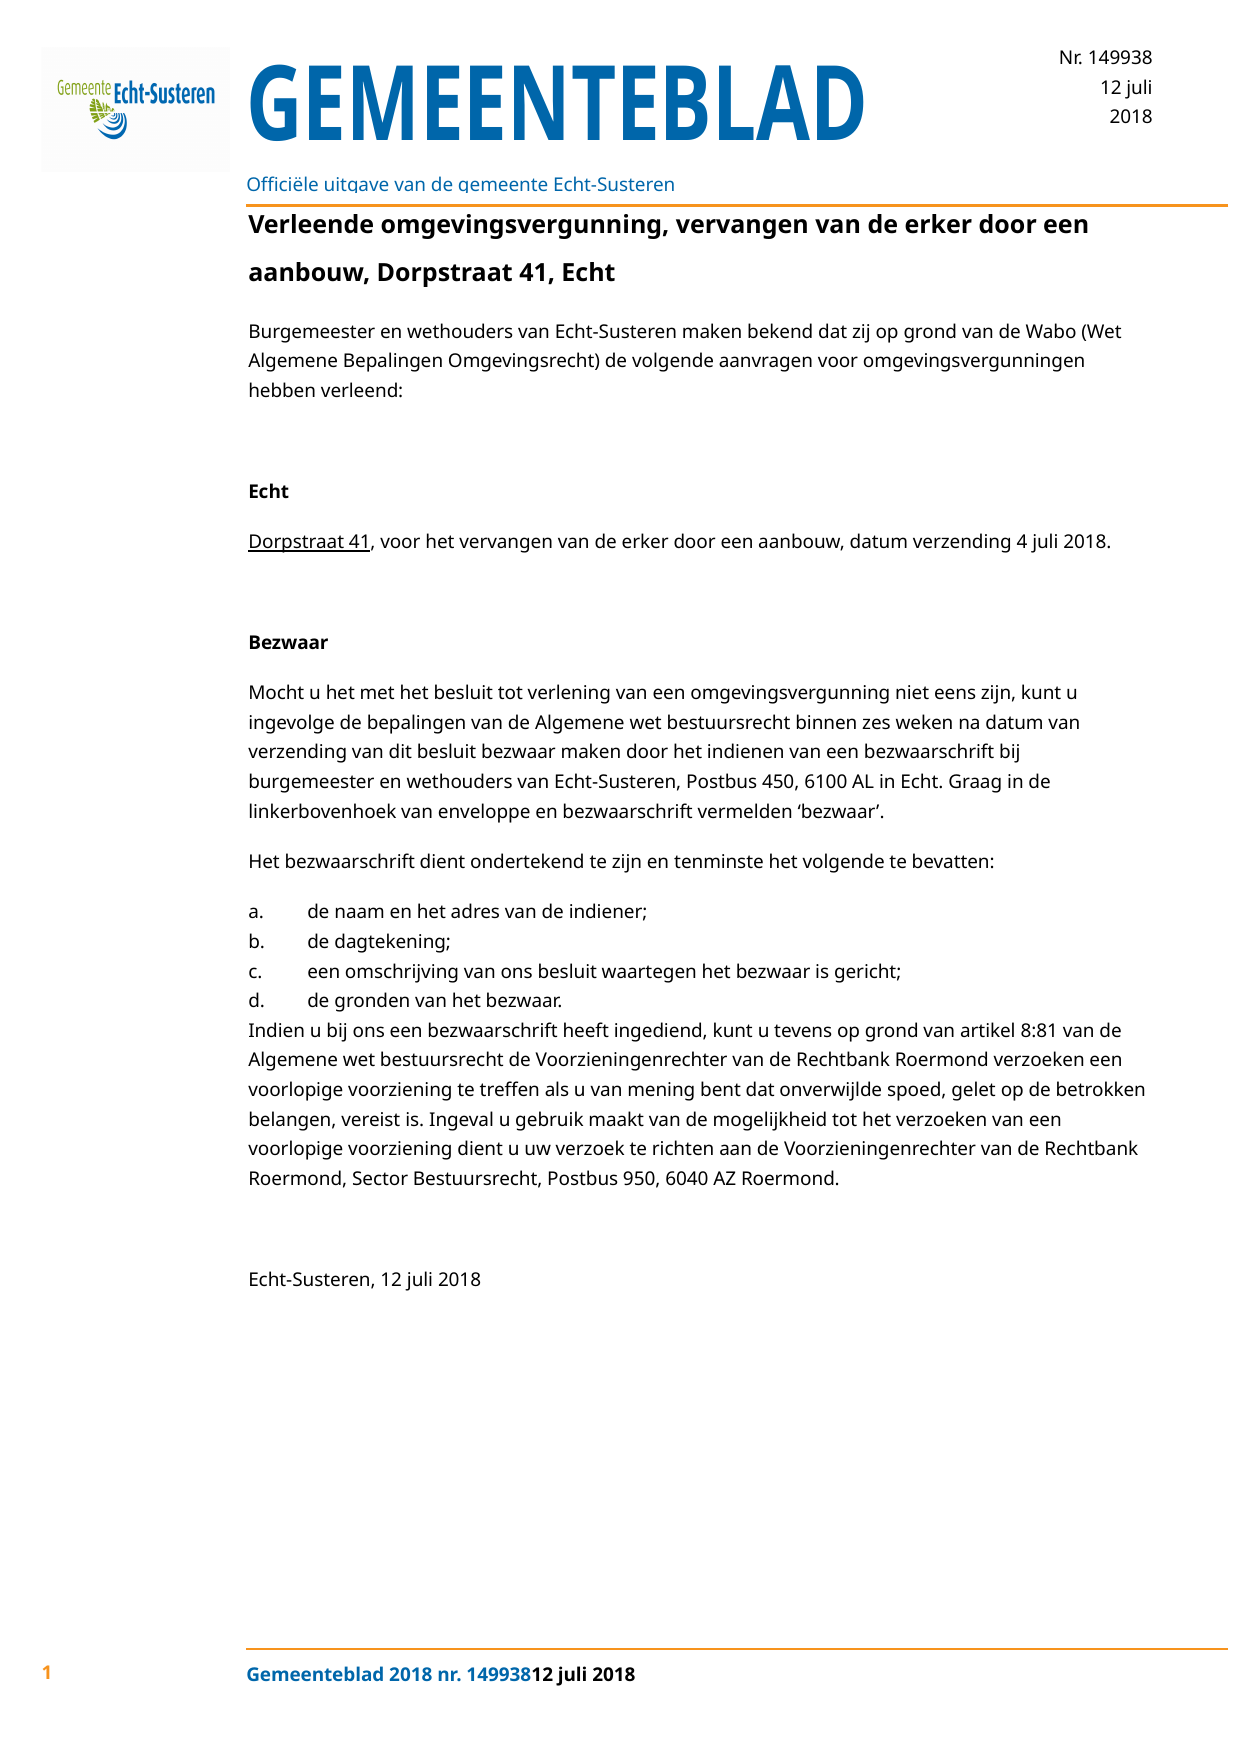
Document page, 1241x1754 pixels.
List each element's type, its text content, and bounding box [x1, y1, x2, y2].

text Dorpstraat 41, voor het vervangen van de erker door een aanbouw, datum verzending 4 juli 2018. [248, 528, 1152, 554]
picture [41, 47, 231, 172]
list een omschrijving van ons besluit waartegen het bezwaar is gericht; [248, 958, 1152, 984]
list de gronden van het bezwaar. [248, 987, 1152, 1013]
text Burgemeester en wethouders van Echt-Susteren maken bekend dat zij op grond van de Wabo (Wet Algemene Bepalingen Omgevingsrecht) de volgende aanvragen voor omgevingsvergunningen hebben verleend: [248, 318, 1152, 403]
text Bezwaar [248, 629, 1152, 655]
text Indien u bij ons een bezwaarschrift heeft ingediend, kunt u tevens op grond van artikel 8:81 van de Algemene wet bestuursrecht de Voorzieningenrechter van de Rechtbank Roermond verzoeken een voorlopige voorziening te treffen als u van mening bent dat onverwijlde spoed, gelet op de betrokken belangen, vereist is. Ingeval u gebruik maakt van de mogelijkheid tot het verzoeken van een voorlopige voorziening dient u uw verzoek te richten aan de Voorzieningenrechter van de Rechtbank Roermond, Sector Bestuursrecht, Postbus 950, 6040 AZ Roermond. [248, 1017, 1152, 1191]
text Verleende omgevingsvergunning, vervangen van de erker door een aanbouw, Dorpstraat 41, Echt [248, 207, 1152, 288]
text Mocht u het met het besluit tot verlening van een omgevingsvergunning niet eens zijn, kunt u ingevolge de bepalingen van de Algemene wet bestuursrecht binnen zes weken na datum van verzending van dit besluit bezwaar maken door het indienen van een bezwaarschrift bij burgemeester en wethouders van Echt-Susteren, Postbus 450, 6100 AL in Echt. Graag in de linkerbovenhoek van enveloppe en bezwaarschrift vermelden ‘bezwaar’. [248, 679, 1152, 824]
list de dagtekening; [248, 928, 1152, 954]
list de naam en het adres van de indiener; [248, 899, 1152, 924]
text Echt [248, 478, 1152, 504]
text Echt-Susteren, 12 juli 2018 [248, 1266, 1152, 1292]
text Het bezwaarschrift dient ondertekend te zijn en tenminste het volgende te bevatten: [248, 848, 1152, 874]
